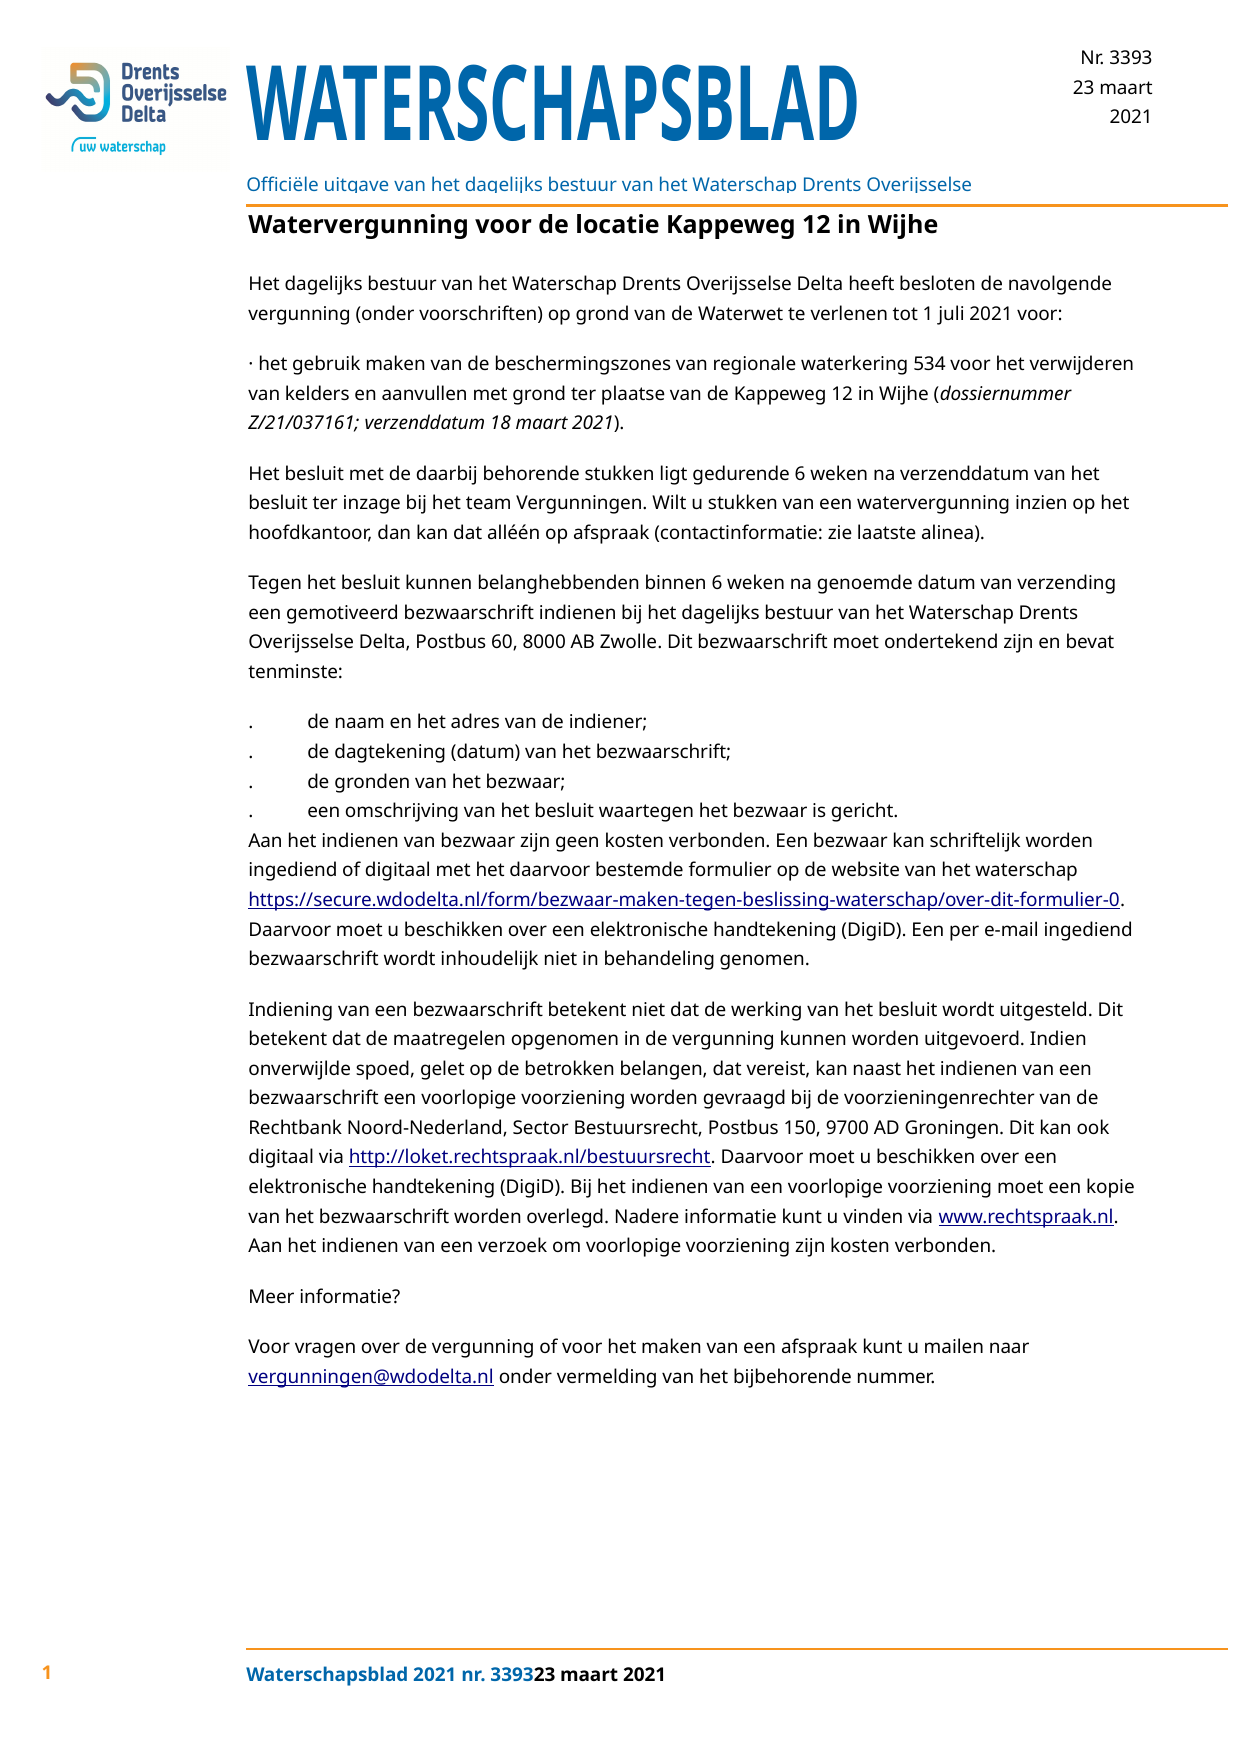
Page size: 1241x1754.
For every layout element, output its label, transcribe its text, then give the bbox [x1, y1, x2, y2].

text · het gebruik maken van de beschermingszones van regionale waterkering 534 voor het verwijderen van kelders en aanvullen met grond ter plaatse van de Kappeweg 12 in Wijhe (dossiernummer Z/21/037161; verzenddatum 18 maart 2021). [248, 350, 1152, 435]
text Het besluit met de daarbij behorende stukken ligt gedurende 6 weken na verzenddatum van het besluit ter inzage bij het team Vergunningen. Wilt u stukken van een watervergunning inzien op het hoofdkantoor, dan kan dat alléén op afspraak (contactinformatie: zie laatste alinea). [248, 460, 1152, 545]
list de naam en het adres van de indiener; [248, 709, 1152, 734]
list de gronden van het bezwaar; [248, 768, 1152, 793]
text Watervergunning voor de locatie Kappeweg 12 in Wijhe [248, 207, 1152, 241]
text Het dagelijks bestuur van het Waterschap Drents Overijsselse Delta heeft besloten de navolgende vergunning (onder voorschriften) op grond van de Waterwet te verlenen tot 1 juli 2021 voor: [248, 270, 1152, 326]
text Voor vragen over de vergunning of voor het maken van een afspraak kunt u mailen naar vergunningen@wdodelta.nl onder vermelding van het bijbehorende nummer. [248, 1333, 1152, 1388]
text Meer informatie? [248, 1283, 1152, 1308]
text Tegen het besluit kunnen belanghebbenden binnen 6 weken na genoemde datum van verzending een gemotiveerd bezwaarschrift indienen bij het dagelijks bestuur van het Waterschap Drents Overijsselse Delta, Postbus 60, 8000 AB Zwolle. Dit bezwaarschrift moet ondertekend zijn en bevat tenminste: [248, 569, 1152, 684]
text Indiening van een bezwaarschrift betekent niet dat de werking van het besluit wordt uitgesteld. Dit betekent dat de maatregelen opgenomen in de vergunning kunnen worden uitgevoerd. Indien onverwijlde spoed, gelet op de betrokken belangen, dat vereist, kan naast het indienen van een bezwaarschrift een voorlopige voorziening worden gevraagd bij de voorzieningenrechter van de Rechtbank Noord-Nederland, Sector Bestuursrecht, Postbus 150, 9700 AD Groningen. Dit kan ook digitaal via http://loket.rechtspraak.nl/bestuursrecht. Daarvoor moet u beschikken over een elektronische handtekening (DigiD). Bij het indienen van een voorlopige voorziening moet een kopie van het bezwaarschrift worden overlegd. Nadere informatie kunt u vinden via www.rechtspraak.nl. Aan het indienen van een verzoek om voorlopige voorziening zijn kosten verbonden. [248, 996, 1152, 1258]
list de dagtekening (datum) van het bezwaarschrift; [248, 738, 1152, 764]
text Aan het indienen van bezwaar zijn geen kosten verbonden. Een bezwaar kan schriftelijk worden ingediend of digitaal met het daarvoor bestemde formulier op de website van het waterschap https://secure.wdodelta.nl/form/bezwaar-maken-tegen-beslissing-waterschap/over-dit-formulier-0. Daarvoor moet u beschikken over een elektronische handtekening (DigiD). Een per e-mail ingediend bezwaarschrift wordt inhoudelijk niet in behandeling genomen. [248, 827, 1152, 971]
list een omschrijving van het besluit waartegen het bezwaar is gericht. [248, 797, 1152, 823]
picture [41, 47, 231, 172]
